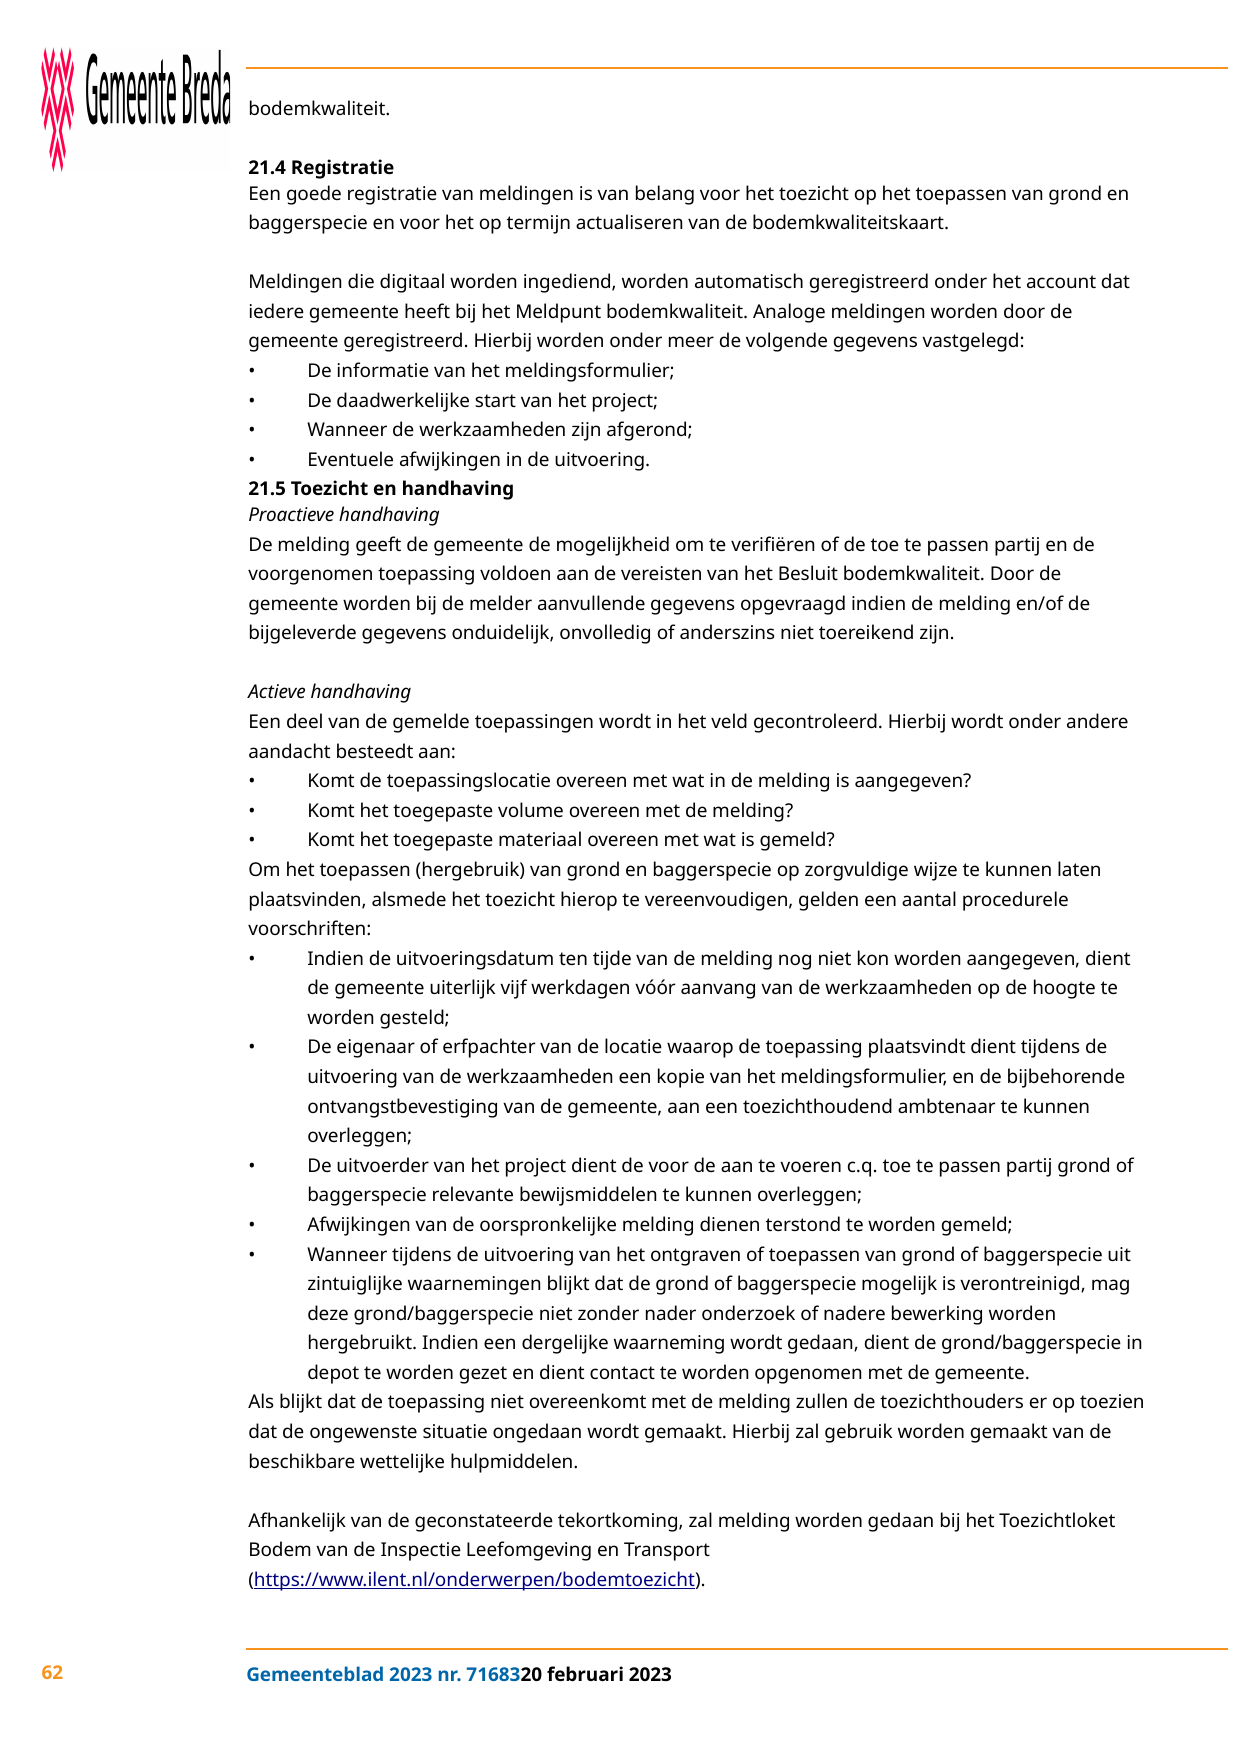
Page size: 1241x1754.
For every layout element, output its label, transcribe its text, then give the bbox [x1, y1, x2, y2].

text Meldingen die digitaal worden ingediend, worden automatisch geregistreerd onder het account dat iedere gemeente heeft bij het Meldpunt bodemkwaliteit. Analoge meldingen worden door de gemeente geregistreerd. Hierbij worden onder meer de volgende gegevens vastgelegd: [248, 268, 1152, 353]
text Een deel van de gemelde toepassingen wordt in het veld gecontroleerd. Hierbij wordt onder andere aandacht besteedt aan: [248, 708, 1152, 764]
list Komt de toepassingslocatie overeen met wat in de melding is aangegeven? [248, 767, 1152, 793]
list Indien de uitvoeringsdatum ten tijde van de melding nog niet kon worden aangegeven, dient de gemeente uiterlijk vijf werkdagen vóór aanvang van de werkzaamheden op de hoogte te worden gesteld; [248, 945, 1152, 1030]
picture [41, 47, 231, 172]
list Wanneer tijdens de uitvoering van het ontgraven of toepassen van grond of baggerspecie uit zintuiglijke waarnemingen blijkt dat de grond of baggerspecie mogelijk is verontreinigd, mag deze grond/baggerspecie niet zonder nader onderzoek of nadere bewerking worden hergebruikt. Indien een dergelijke waarneming wordt gedaan, dient de grond/baggerspecie in depot te worden gezet en dient contact te worden opgenomen met de gemeente. [248, 1241, 1152, 1385]
text De melding geeft de gemeente de mogelijkheid om te verifiëren of de toe te passen partij en de voorgenomen toepassing voldoen aan de vereisten van het Besluit bodemkwaliteit. Door de gemeente worden bij de melder aanvullende gegevens opgevraagd indien de melding en/of de bijgeleverde gegevens onduidelijk, onvolledig of anderszins niet toereikend zijn. [248, 531, 1152, 645]
text Om het toepassen (hergebruik) van grond en baggerspecie op zorgvuldige wijze te kunnen laten plaatsvinden, alsmede het toezicht hierop te vereenvoudigen, gelden een aantal procedurele voorschriften: [248, 856, 1152, 941]
list De eigenaar of erfpachter van de locatie waarop de toepassing plaatsvindt dient tijdens de uitvoering van de werkzaamheden een kopie van het meldingsformulier, en de bijbehorende ontvangstbevestiging van de gemeente, aan een toezichthoudend ambtenaar te kunnen overleggen; [248, 1034, 1152, 1148]
text Een goede registratie van meldingen is van belang voor het toezicht op het toepassen van grond en baggerspecie en voor het op termijn actualiseren van de bodemkwaliteitskaart. [248, 180, 1152, 235]
text 21.5 Toezicht en handhaving [248, 476, 1152, 501]
text Als blijkt dat de toepassing niet overeenkomt met de melding zullen de toezichthouders er op toezien dat de ongewenste situatie ongedaan wordt gemaakt. Hierbij zal gebruik worden gemaakt van de beschikbare wettelijke hulpmiddelen. [248, 1389, 1152, 1474]
text bodemkwaliteit. [248, 95, 1152, 121]
text Afhankelijk van de geconstateerde tekortkoming, zal melding worden gedaan bij het Toezichtloket Bodem van de Inspectie Leefomgeving en Transport (https://www.ilent.nl/onderwerpen/bodemtoezicht). [248, 1507, 1152, 1592]
list De uitvoerder van het project dient de voor de aan te voeren c.q. toe te passen partij grond of baggerspecie relevante bewijsmiddelen te kunnen overleggen; [248, 1152, 1152, 1207]
text 21.4 Registratie [248, 154, 1152, 180]
list De daadwerkelijke start van het project; [248, 387, 1152, 412]
text Proactieve handhaving [248, 501, 1152, 527]
list Afwijkingen van de oorspronkelijke melding dienen terstond te worden gemeld; [248, 1211, 1152, 1237]
list Wanneer de werkzaamheden zijn afgerond; [248, 416, 1152, 442]
list Komt het toegepaste volume overeen met de melding? [248, 797, 1152, 823]
text Actieve handhaving [248, 679, 1152, 704]
list Eventuele afwijkingen in de uitvoering. [248, 446, 1152, 472]
list De informatie van het meldingsformulier; [248, 357, 1152, 383]
list Komt het toegepaste materiaal overeen met wat is gemeld? [248, 827, 1152, 852]
